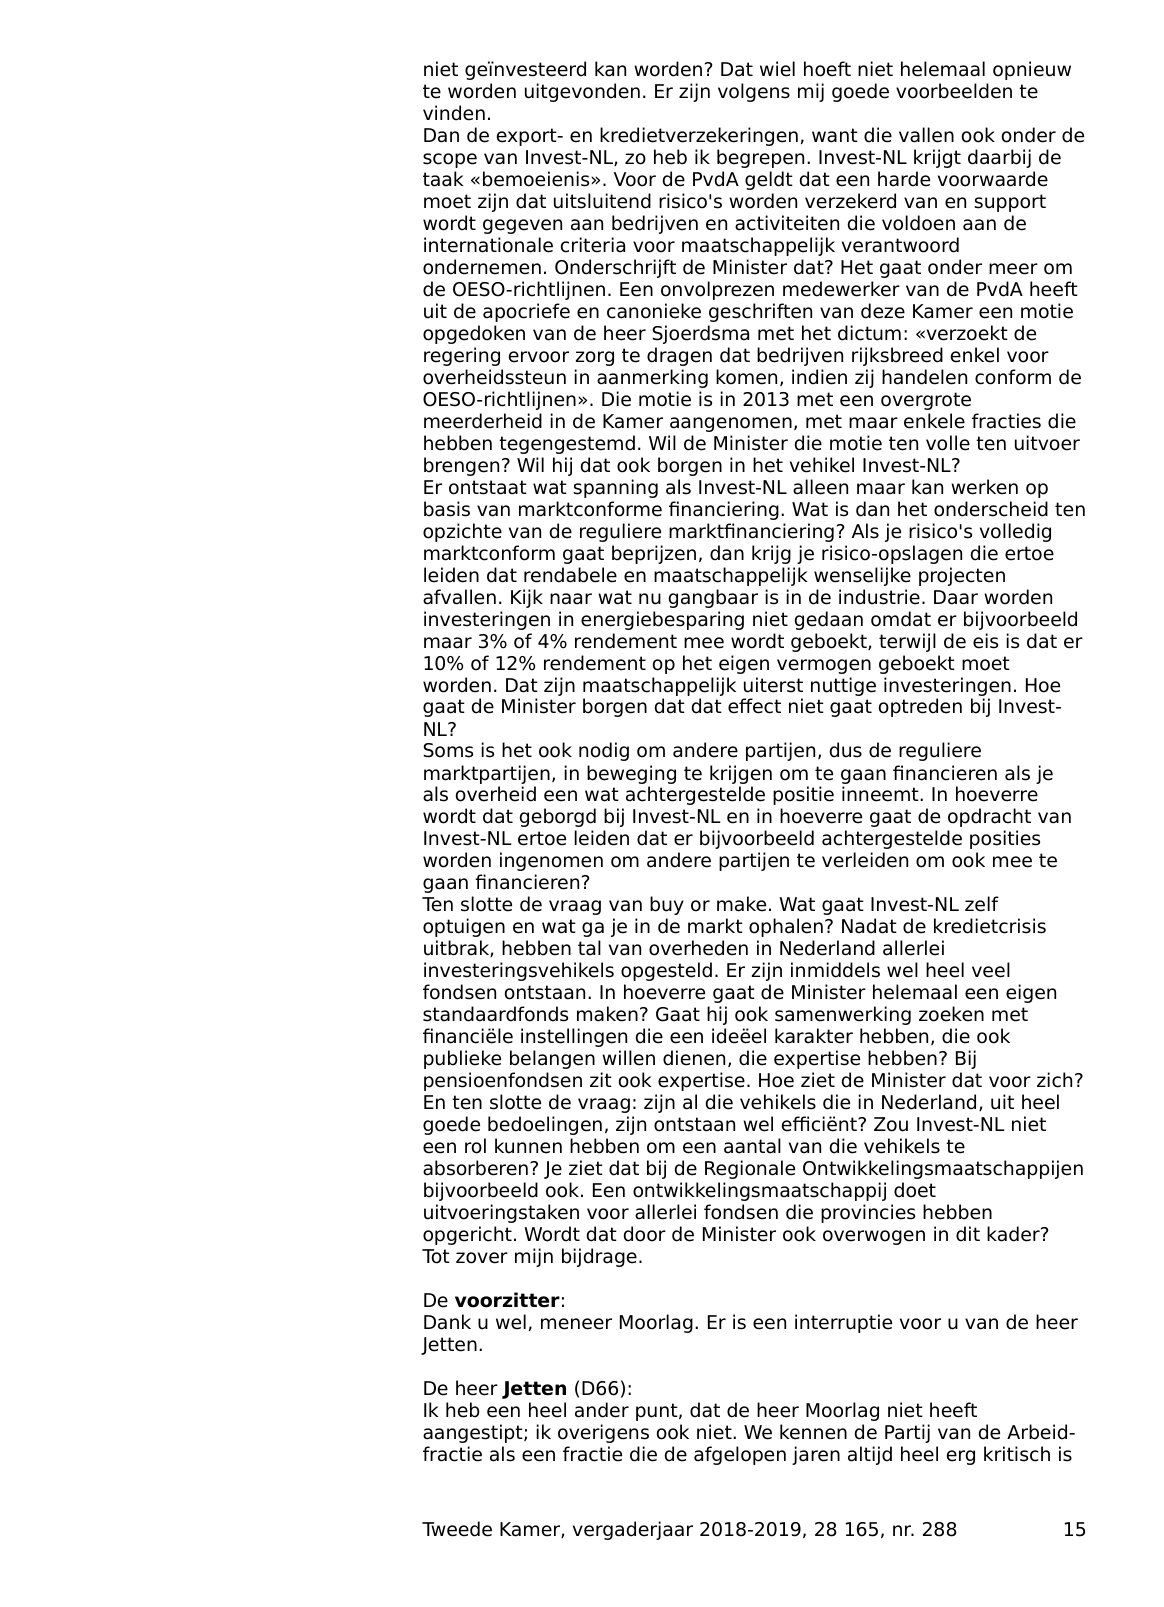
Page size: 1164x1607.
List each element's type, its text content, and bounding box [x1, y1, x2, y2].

text Soms is het ook nodig om andere partijen, dus de reguliere marktpartijen, in beweging te krijgen om te gaan financieren als je als overheid een wat achtergestelde positie inneemt. In hoeverre wordt dat geborgd bij Invest-NL en in hoeverre gaat de opdracht van Invest-NL ertoe leiden dat er bijvoorbeeld achtergestelde posities worden ingenomen om andere partijen te verleiden om ook mee te gaan financieren? [422, 740, 1087, 894]
text Dan de export- en kredietverzekeringen, want die vallen ook onder de scope van Invest-NL, zo heb ik begrepen. Invest-NL krijgt daarbij de taak «bemoeienis». Voor de PvdA geldt dat een harde voorwaarde moet zijn dat uitsluitend risico's worden verzekerd van en support wordt gegeven aan bedrijven en activiteiten die voldoen aan de internationale criteria voor maatschappelijk verantwoord ondernemen. Onderschrijft de Minister dat? Het gaat onder meer om de OESO-richtlijnen. Een onvolprezen medewerker van de PvdA heeft uit de apocriefe en canonieke geschriften van deze Kamer een motie opgedoken van de heer Sjoerdsma met het dictum: «verzoekt de regering ervoor zorg te dragen dat bedrijven rijksbreed enkel voor overheidssteun in aanmerking komen, indien zij handelen conform de OESO-richtlijnen». Die motie is in 2013 met een overgrote meerderheid in de Kamer aangenomen, met maar enkele fracties die hebben tegengestemd. Wil de Minister die motie ten volle ten uitvoer brengen? Wil hij dat ook borgen in het vehikel Invest-NL? [422, 125, 1087, 477]
text Dank u wel, meneer Moorlag. Er is een interruptie voor u van de heer Jetten. [422, 1312, 1087, 1356]
text Ten slotte de vraag van buy or make. Wat gaat Invest-NL zelf optuigen en wat ga je in de markt ophalen? Nadat de kredietcrisis uitbrak, hebben tal van overheden in Nederland allerlei investeringsvehikels opgesteld. Er zijn inmiddels wel heel veel fondsen ontstaan. In hoeverre gaat de Minister helemaal een eigen standaardfonds maken? Gaat hij ook samenwerking zoeken met financiële instellingen die een ideëel karakter hebben, die ook publieke belangen willen dienen, die expertise hebben? Bij pensioenfondsen zit ook expertise. Hoe ziet de Minister dat voor zich? En ten slotte de vraag: zijn al die vehikels die in Nederland, uit heel goede bedoelingen, zijn ontstaan wel efficiënt? Zou Invest-NL niet een rol kunnen hebben om een aantal van die vehikels te absorberen? Je ziet dat bij de Regionale Ontwikkelingsmaatschappijen bijvoorbeeld ook. Een ontwikkelingsmaatschappij doet uitvoeringstaken voor allerlei fondsen die provincies hebben opgericht. Wordt dat door de Minister ook overwogen in dit kader? [422, 894, 1087, 1246]
text De voorzitter: [422, 1290, 1087, 1312]
text niet geïnvesteerd kan worden? Dat wiel hoeft niet helemaal opnieuw te worden uitgevonden. Er zijn volgens mij goede voorbeelden te vinden. [422, 59, 1087, 125]
text Ik heb een heel ander punt, dat de heer Moorlag niet heeft aangestipt; ik overigens ook niet. We kennen de Partij van de Arbeid-fractie als een fractie die de afgelopen jaren altijd heel erg kritisch is [422, 1400, 1087, 1466]
text Er ontstaat wat spanning als Invest-NL alleen maar kan werken op basis van marktconforme financiering. Wat is dan het onderscheid ten opzichte van de reguliere marktfinanciering? Als je risico's volledig marktconform gaat beprijzen, dan krijg je risico-opslagen die ertoe leiden dat rendabele en maatschappelijk wenselijke projecten afvallen. Kijk naar wat nu gangbaar is in de industrie. Daar worden investeringen in energiebesparing niet gedaan omdat er bijvoorbeeld maar 3% of 4% rendement mee wordt geboekt, terwijl de eis is dat er 10% of 12% rendement op het eigen vermogen geboekt moet worden. Dat zijn maatschappelijk uiterst nuttige investeringen. Hoe gaat de Minister borgen dat dat effect niet gaat optreden bij Invest-NL? [422, 477, 1087, 740]
text Tot zover mijn bijdrage. [422, 1246, 1087, 1268]
text De heer Jetten (D66): [422, 1378, 1087, 1400]
